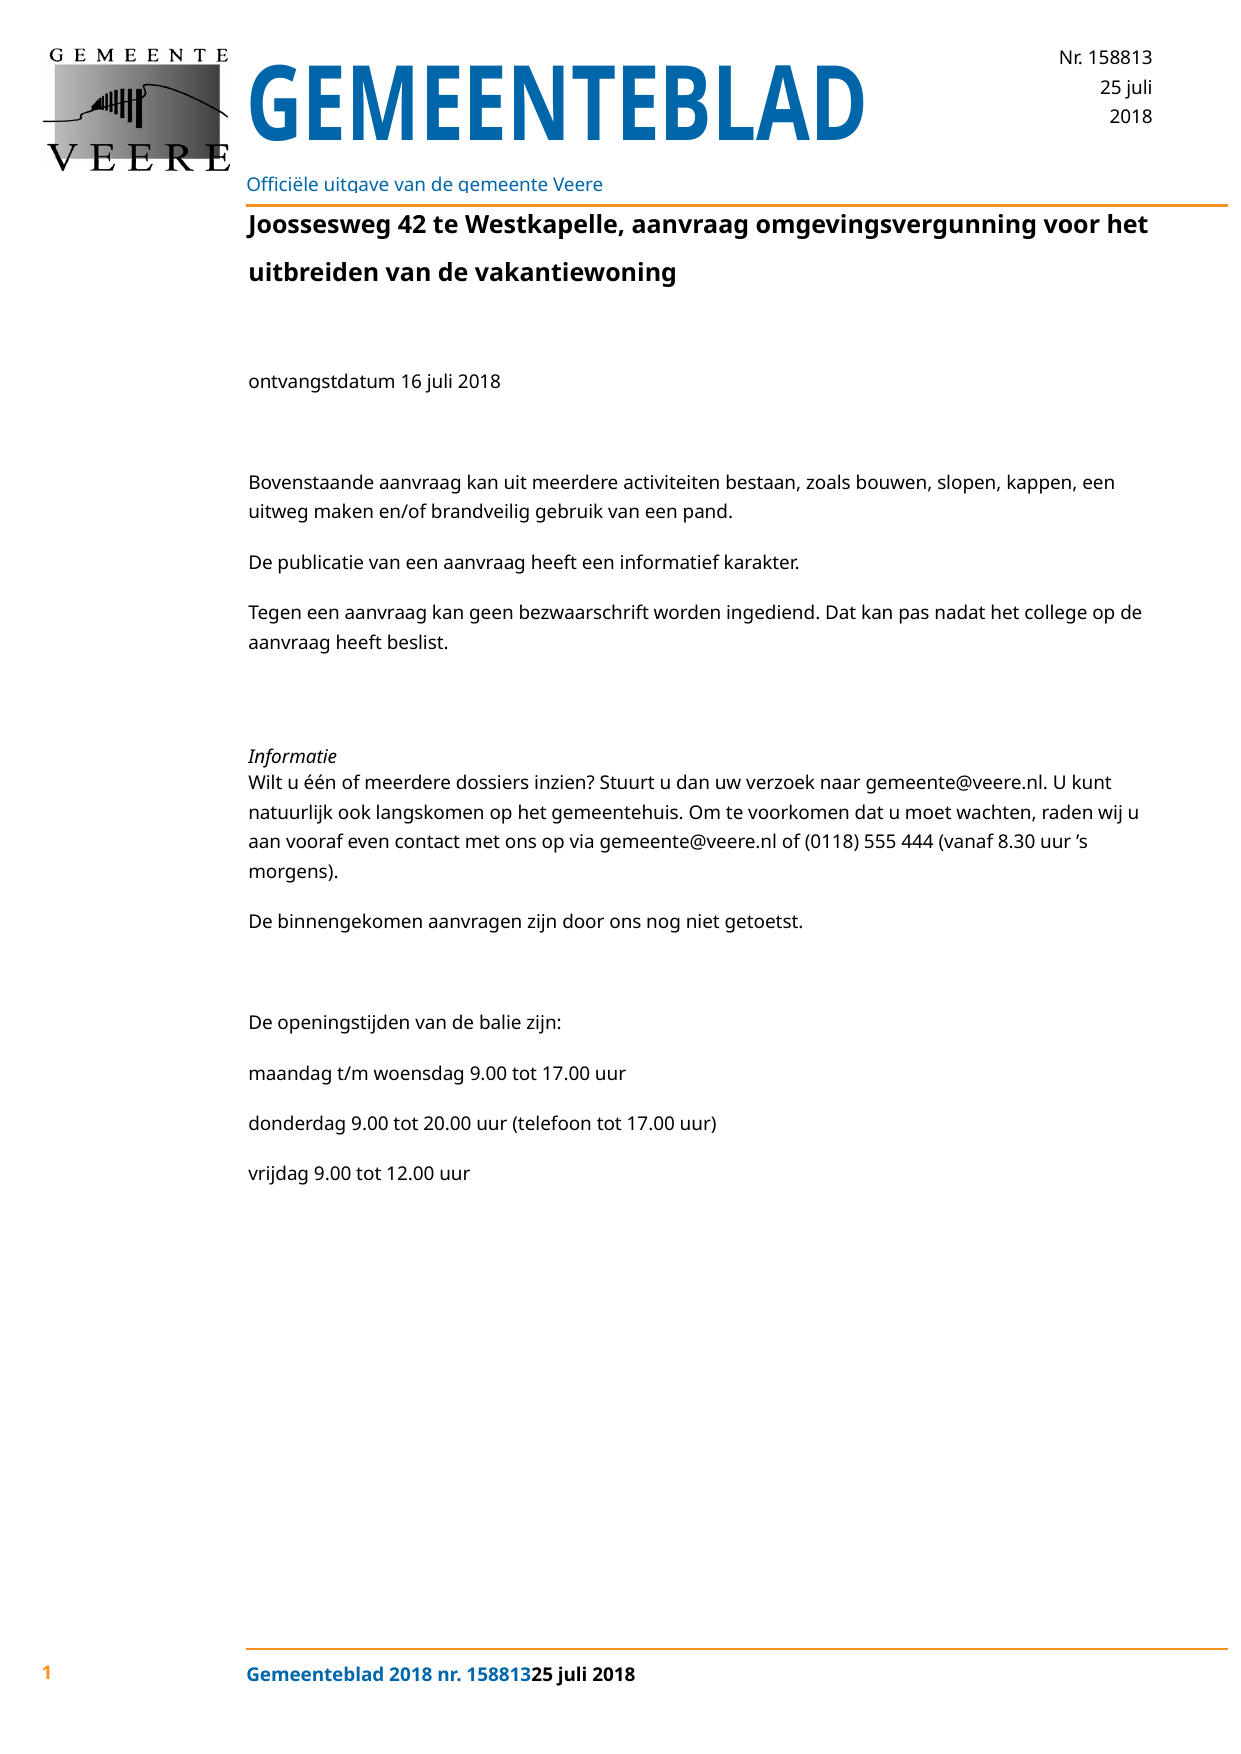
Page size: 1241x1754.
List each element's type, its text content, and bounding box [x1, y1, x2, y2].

text De publicatie van een aanvraag heeft een informatief karakter. [248, 549, 1152, 575]
text ontvangstdatum 16 juli 2018 [248, 368, 1152, 394]
text Bovenstaande aanvraag kan uit meerdere activiteiten bestaan, zoals bouwen, slopen, kappen, een uitweg maken en/of brandveilig gebruik van een pand. [248, 469, 1152, 524]
text De binnengekomen aanvragen zijn door ons nog niet getoetst. [248, 908, 1152, 934]
picture [41, 47, 231, 172]
text vrijdag 9.00 tot 12.00 uur [248, 1161, 1152, 1186]
text Informatie [248, 743, 1152, 769]
text maandag t/m woensdag 9.00 tot 17.00 uur [248, 1060, 1152, 1085]
text De openingstijden van de balie zijn: [248, 1009, 1152, 1035]
text Tegen een aanvraag kan geen bezwaarschrift worden ingediend. Dat kan pas nadat het college op de aanvraag heeft beslist. [248, 599, 1152, 655]
text Wilt u één of meerdere dossiers inzien? Stuurt u dan uw verzoek naar gemeente@veere.nl. U kunt natuurlijk ook langskomen op het gemeentehuis. Om te voorkomen dat u moet wachten, raden wij u aan vooraf even contact met ons op via gemeente@veere.nl of (0118) 555 444 (vanaf 8.30 uur ’s morgens). [248, 769, 1152, 884]
text donderdag 9.00 tot 20.00 uur (telefoon tot 17.00 uur) [248, 1110, 1152, 1136]
text Joossesweg 42 te Westkapelle, aanvraag omgevingsvergunning voor het uitbreiden van de vakantiewoning [248, 207, 1152, 288]
